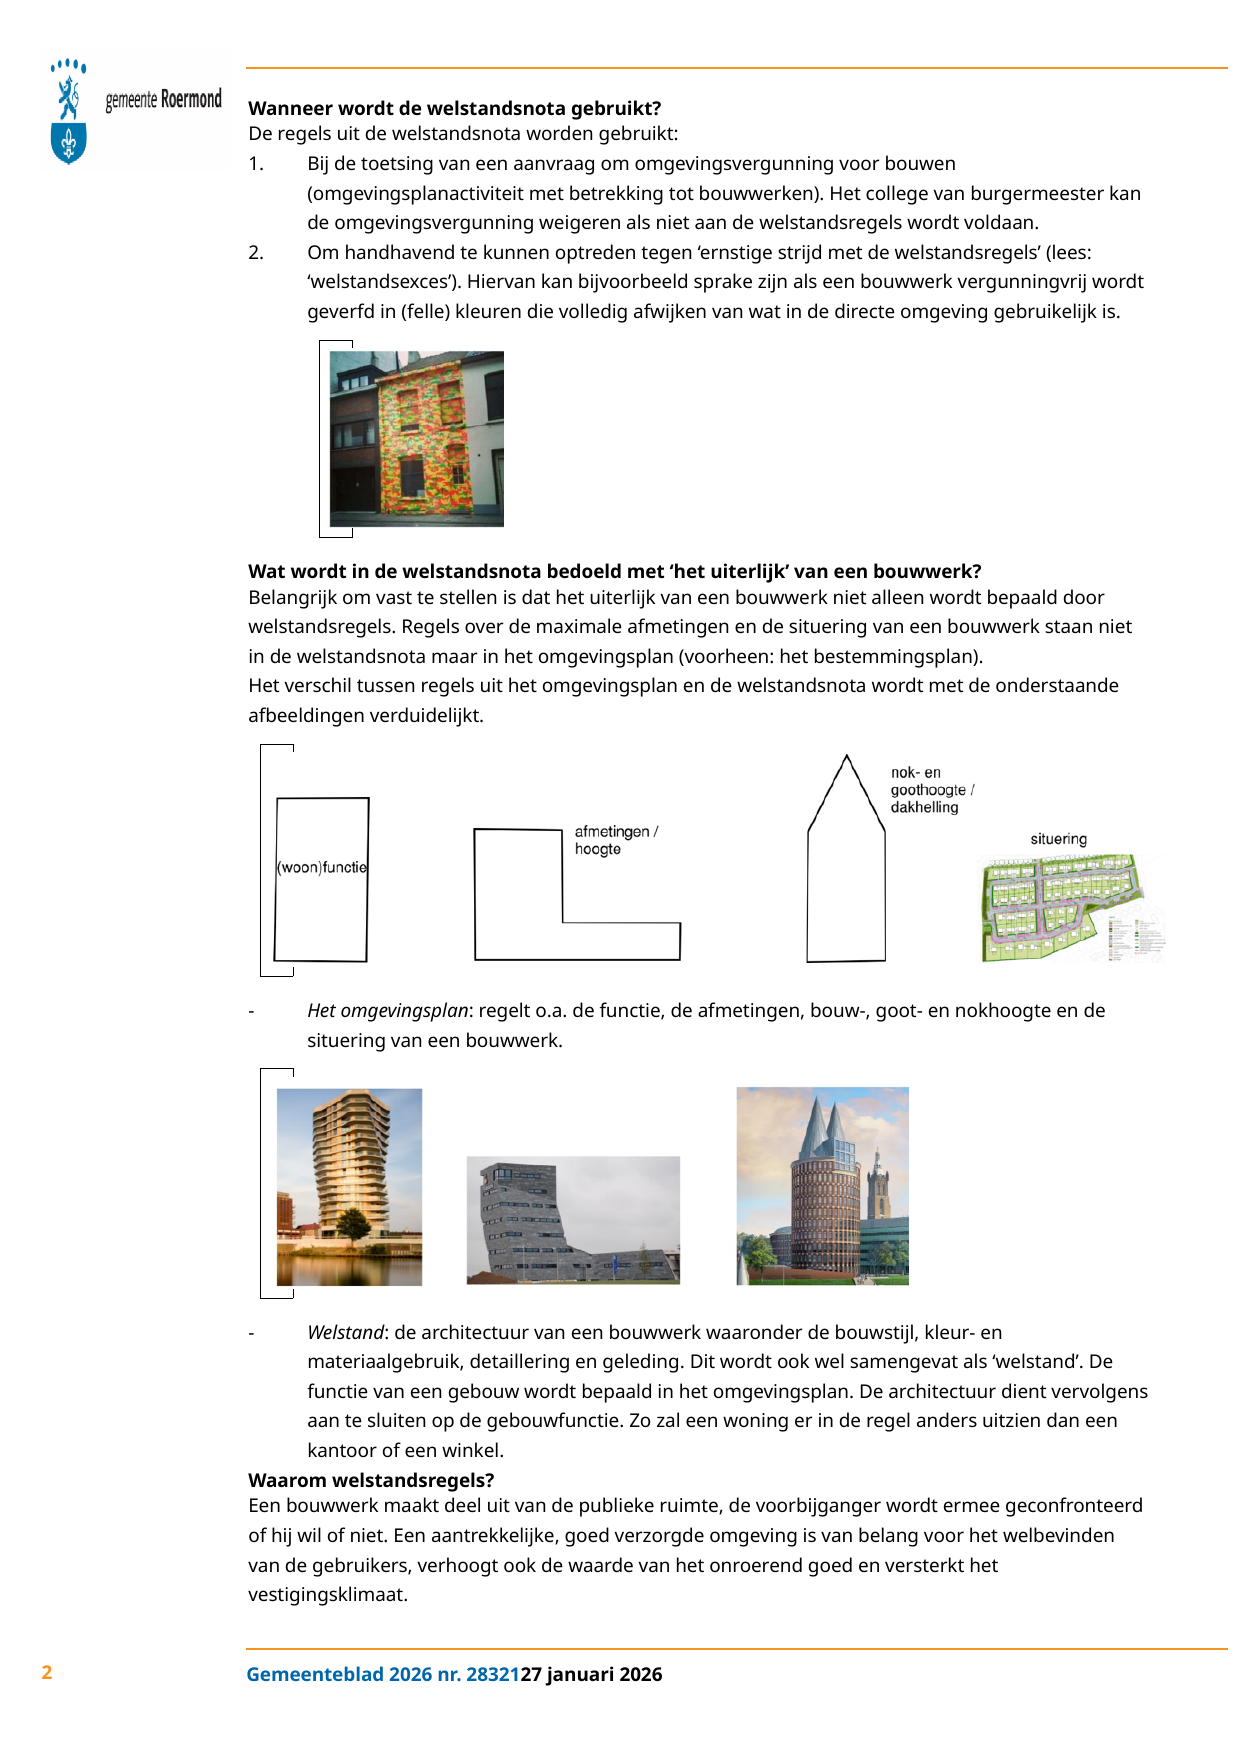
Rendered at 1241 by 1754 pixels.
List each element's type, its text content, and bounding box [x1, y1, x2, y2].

list Bij de toetsing van een aanvraag om omgevingsvergunning voor bouwen (omgevingsplanactiviteit met betrekking tot bouwwerken). Het college van burgermeester kan de omgevingsvergunning weigeren als niet aan de welstandsregels wordt voldaan. [248, 150, 1152, 235]
list Welstand: de architectuur van een bouwwerk waaronder de bouwstijl, kleur- en materiaalgebruik, detaillering en geleding. Dit wordt ook wel samengevat als ‘welstand’. De functie van een gebouw wordt bepaald in het omgevingsplan. De architectuur dient vervolgens aan te sluiten op de gebouwfunctie. Zo zal een woning er in de regel anders uitzien dan een kantoor of een winkel. [248, 1319, 1152, 1463]
picture [268, 1077, 919, 1289]
picture [268, 752, 1173, 967]
list Om handhavend te kunnen optreden tegen ‘ernstige strijd met de welstandsregels’ (lees: ‘welstandsexces’). Hiervan kan bijvoorbeeld sprake zijn als een bouwwerk vergunningvrij wordt geverfd in (felle) kleuren die volledig afwijken van wat in de directe omgeving gebruikelijk is. [248, 239, 1152, 324]
text Belangrijk om vast te stellen is dat het uiterlijk van een bouwwerk niet alleen wordt bepaald door welstandsregels. Regels over de maximale afmetingen en de situering van een bouwwerk staan niet in de welstandsnota maar in het omgevingsplan (voorheen: het bestemmingsplan). [248, 584, 1152, 669]
text Waarom welstandsregels? [248, 1467, 1152, 1493]
text Een bouwwerk maakt deel uit van de publieke ruimte, de voorbijganger wordt ermee geconfronteerd of hij wil of niet. Een aantrekkelijke, goed verzorgde omgeving is van belang voor het welbevinden van de gebruikers, verhoogt ook de waarde van het onroerend goed en versterkt het vestigingsklimaat. [248, 1493, 1152, 1607]
text Wat wordt in de welstandsnota bedoeld met ‘het uiterlijk’ van een bouwwerk? [248, 558, 1152, 584]
picture [327, 348, 506, 528]
text De regels uit de welstandsnota worden gebruikt: [248, 121, 1152, 146]
list Het omgevingsplan: regelt o.a. de functie, de afmetingen, bouw-, goot- en nokhoogte en de situering van een bouwwerk. [248, 997, 1152, 1052]
picture [41, 47, 231, 172]
text Het verschil tussen regels uit het omgevingsplan en de welstandsnota wordt met de onderstaande afbeeldingen verduidelijkt. [248, 673, 1152, 728]
text Wanneer wordt de welstandsnota gebruikt? [248, 95, 1152, 121]
